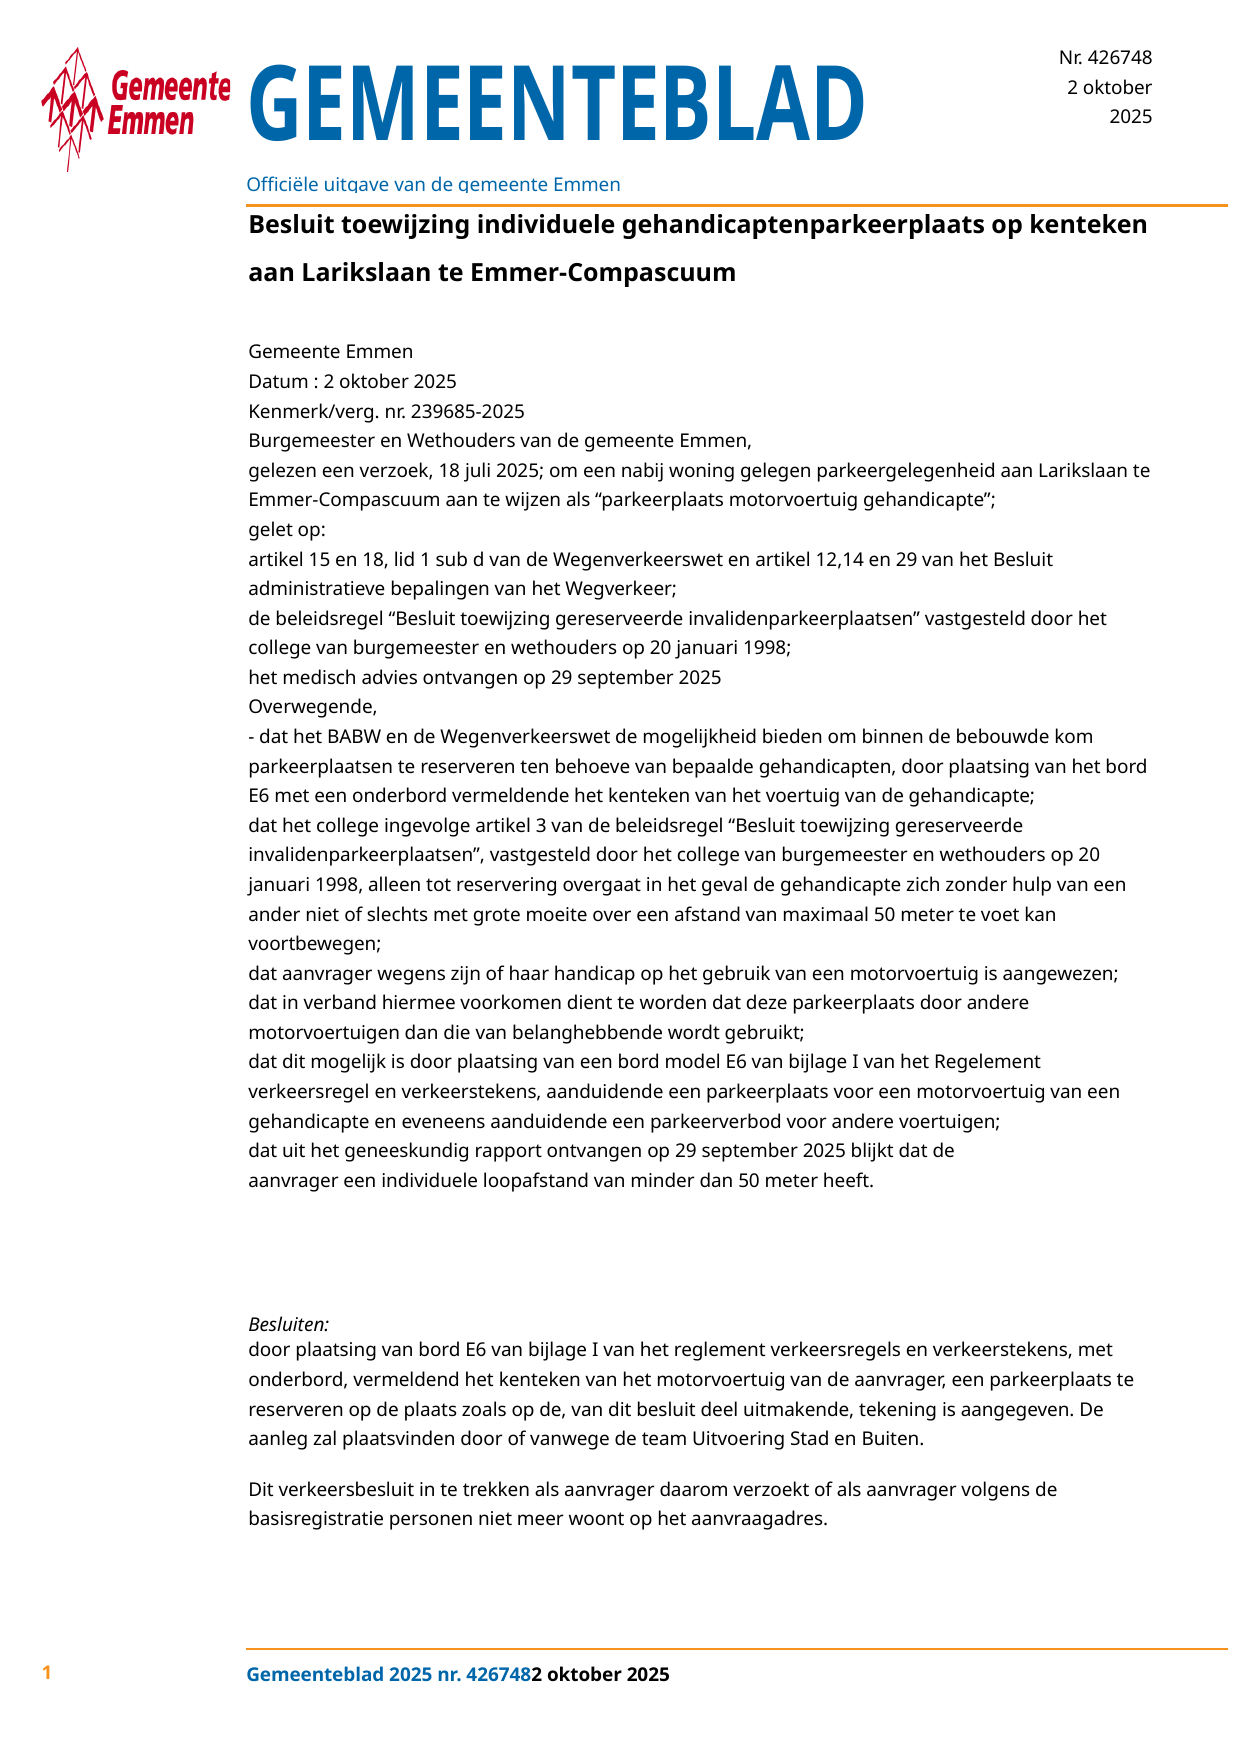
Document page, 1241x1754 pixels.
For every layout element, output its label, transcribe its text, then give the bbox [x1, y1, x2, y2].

text Besluit toewijzing individuele gehandicaptenparkeerplaats op kenteken aan Larikslaan te Emmer-Compascuum [248, 207, 1152, 288]
text dat aanvrager wegens zijn of haar handicap op het gebruik van een motorvoertuig is aangewezen; [248, 960, 1152, 986]
text Datum : 2 oktober 2025 [248, 368, 1152, 394]
text het medisch advies ontvangen op 29 september 2025 [248, 664, 1152, 690]
text Gemeente Emmen [248, 339, 1152, 364]
text dat het college ingevolge artikel 3 van de beleidsregel “Besluit toewijzing gereserveerde invalidenparkeerplaatsen”, vastgesteld door het college van burgemeester en wethouders op 20 januari 1998, alleen tot reservering overgaat in het geval de gehandicapte zich zonder hulp van een ander niet of slechts met grote moeite over een afstand van maximaal 50 meter te voet kan voortbewegen; [248, 812, 1152, 956]
text dat dit mogelijk is door plaatsing van een bord model E6 van bijlage I van het Regelement verkeersregel en verkeerstekens, aanduidende een parkeerplaats voor een motorvoertuig van een gehandicapte en eveneens aanduidende een parkeerverbod voor andere voertuigen; [248, 1049, 1152, 1133]
text artikel 15 en 18, lid 1 sub d van de Wegenverkeerswet en artikel 12,14 en 29 van het Besluit administratieve bepalingen van het Wegverkeer; [248, 546, 1152, 601]
text Overwegende, [248, 694, 1152, 719]
text Besluiten: [248, 1311, 1152, 1337]
text - dat het BABW en de Wegenverkeerswet de mogelijkheid bieden om binnen de bebouwde kom parkeerplaatsen te reserveren ten behoeve van bepaalde gehandicapten, door plaatsing van het bord E6 met een onderbord vermeldende het kenteken van het voertuig van de gehandicapte; [248, 723, 1152, 808]
text de beleidsregel “Besluit toewijzing gereserveerde invalidenparkeerplaatsen” vastgesteld door het college van burgemeester en wethouders op 20 januari 1998; [248, 605, 1152, 660]
text door plaatsing van bord E6 van bijlage I van het reglement verkeersregels en verkeerstekens, met onderbord, vermeldend het kenteken van het motorvoertuig van de aanvrager, een parkeerplaats te reserveren op de plaats zoals op de, van dit besluit deel uitmakende, tekening is aangegeven. De aanleg zal plaatsvinden door of vanwege de team Uitvoering Stad en Buiten. [248, 1337, 1152, 1451]
text gelezen een verzoek, 18 juli 2025; om een nabij woning gelegen parkeergelegenheid aan Larikslaan te Emmer-Compascuum aan te wijzen als “parkeerplaats motorvoertuig gehandicapte”; [248, 457, 1152, 512]
text Dit verkeersbesluit in te trekken als aanvrager daarom verzoekt of als aanvrager volgens de basisregistratie personen niet meer woont op het aanvraagadres. [248, 1476, 1152, 1531]
picture [41, 47, 231, 172]
text Burgemeester en Wethouders van de gemeente Emmen, [248, 427, 1152, 453]
text Kenmerk/verg. nr. 239685-2025 [248, 398, 1152, 423]
text aanvrager een individuele loopafstand van minder dan 50 meter heeft. [248, 1167, 1152, 1193]
text dat uit het geneeskundig rapport ontvangen op 29 september 2025 blijkt dat de [248, 1137, 1152, 1163]
text dat in verband hiermee voorkomen dient te worden dat deze parkeerplaats door andere motorvoertuigen dan die van belanghebbende wordt gebruikt; [248, 989, 1152, 1045]
text gelet op: [248, 516, 1152, 542]
